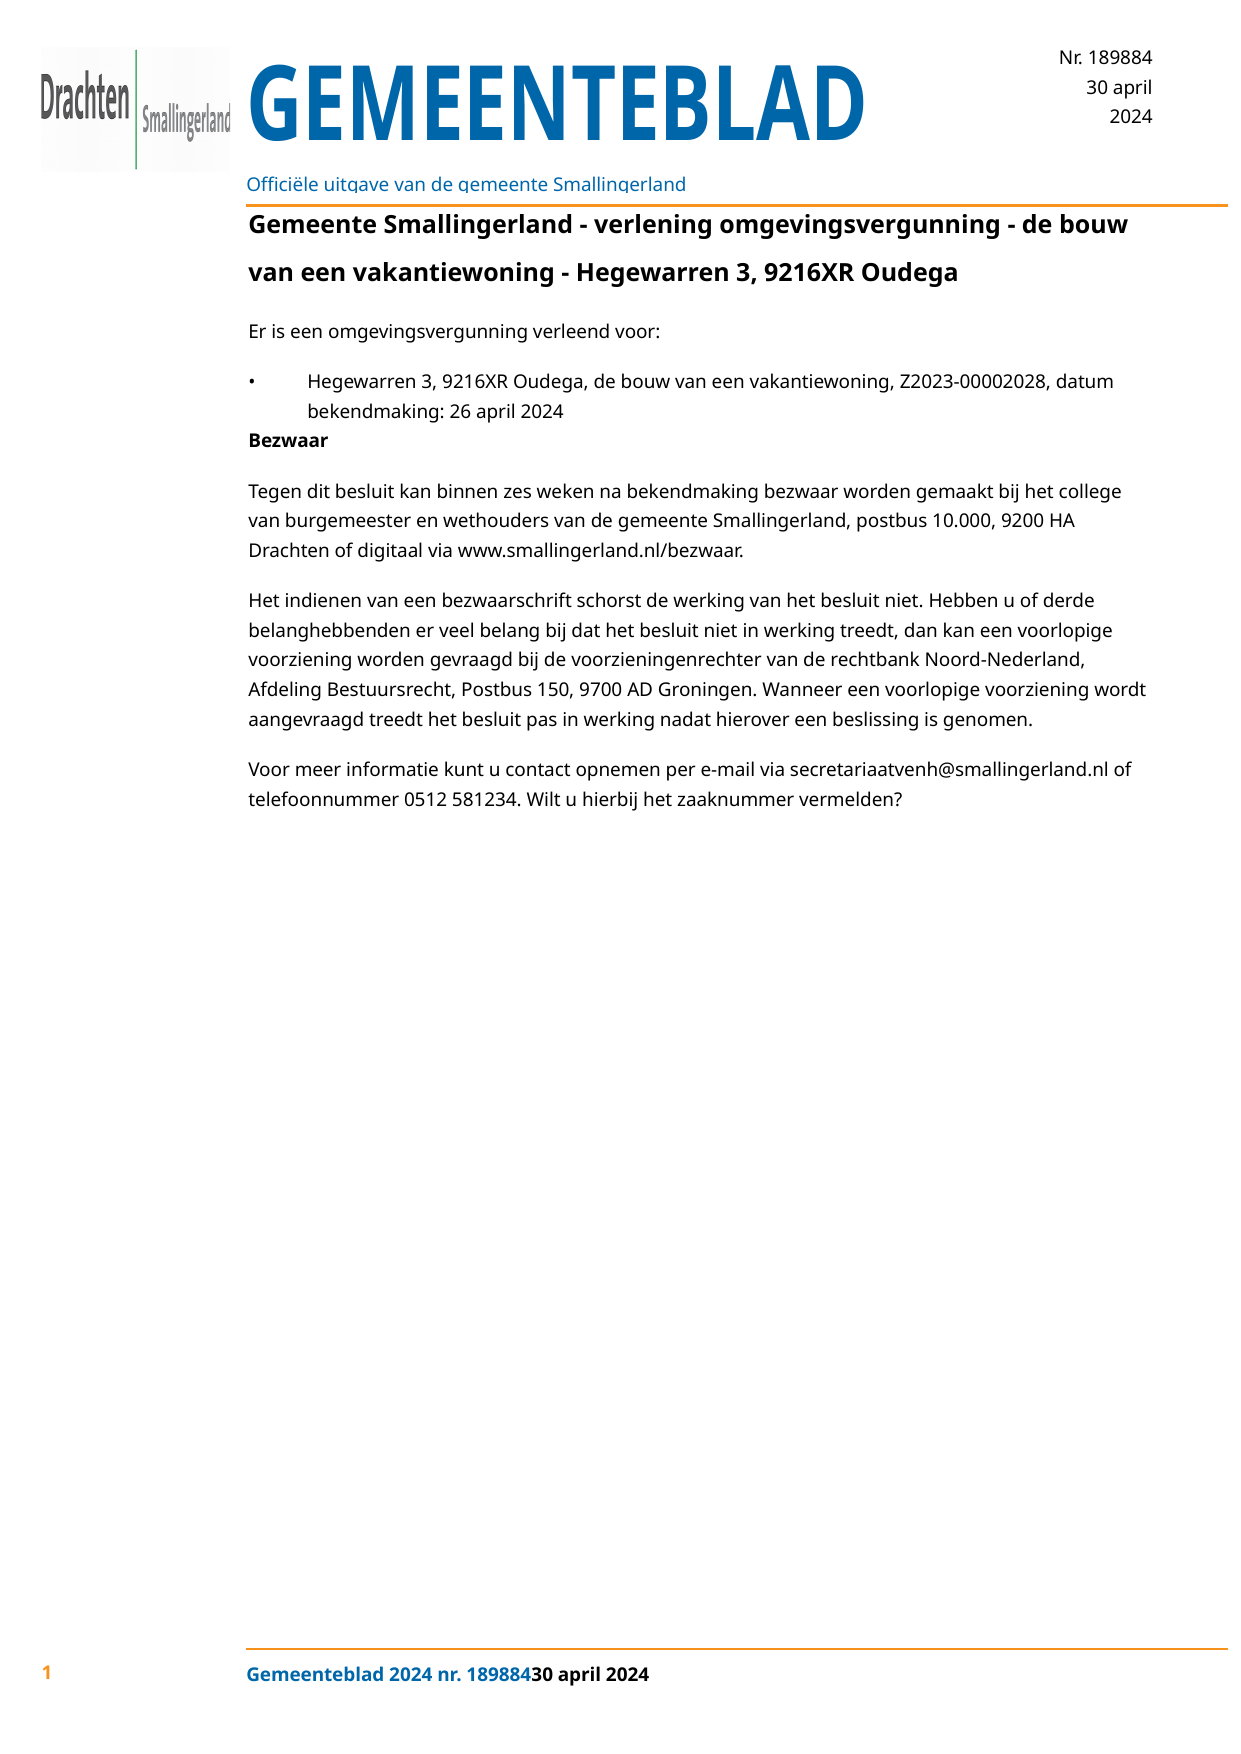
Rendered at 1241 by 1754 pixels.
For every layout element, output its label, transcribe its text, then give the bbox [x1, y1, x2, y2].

text Bezwaar [248, 427, 1152, 453]
picture [41, 47, 231, 172]
list Hegewarren 3, 9216XR Oudega, de bouw van een vakantiewoning, Z2023-00002028, datum bekendmaking: 26 april 2024 [248, 368, 1152, 424]
text Gemeente Smallingerland - verlening omgevingsvergunning - de bouw van een vakantiewoning - Hegewarren 3, 9216XR Oudega [248, 207, 1152, 288]
text Er is een omgevingsvergunning verleend voor: [248, 318, 1152, 344]
text Het indienen van een bezwaarschrift schorst de werking van het besluit niet. Hebben u of derde belanghebbenden er veel belang bij dat het besluit niet in werking treedt, dan kan een voorlopige voorziening worden gevraagd bij de voorzieningenrechter van de rechtbank Noord-Nederland, Afdeling Bestuursrecht, Postbus 150, 9700 AD Groningen. Wanneer een voorlopige voorziening wordt aangevraagd treedt het besluit pas in werking nadat hierover een beslissing is genomen. [248, 587, 1152, 732]
text Voor meer informatie kunt u contact opnemen per e-mail via secretariaatvenh@smallingerland.nl of telefoonnummer 0512 581234. Wilt u hierbij het zaaknummer vermelden? [248, 756, 1152, 812]
text Tegen dit besluit kan binnen zes weken na bekendmaking bezwaar worden gemaakt bij het college van burgemeester en wethouders van de gemeente Smallingerland, postbus 10.000, 9200 HA Drachten of digitaal via www.smallingerland.nl/bezwaar. [248, 478, 1152, 563]
